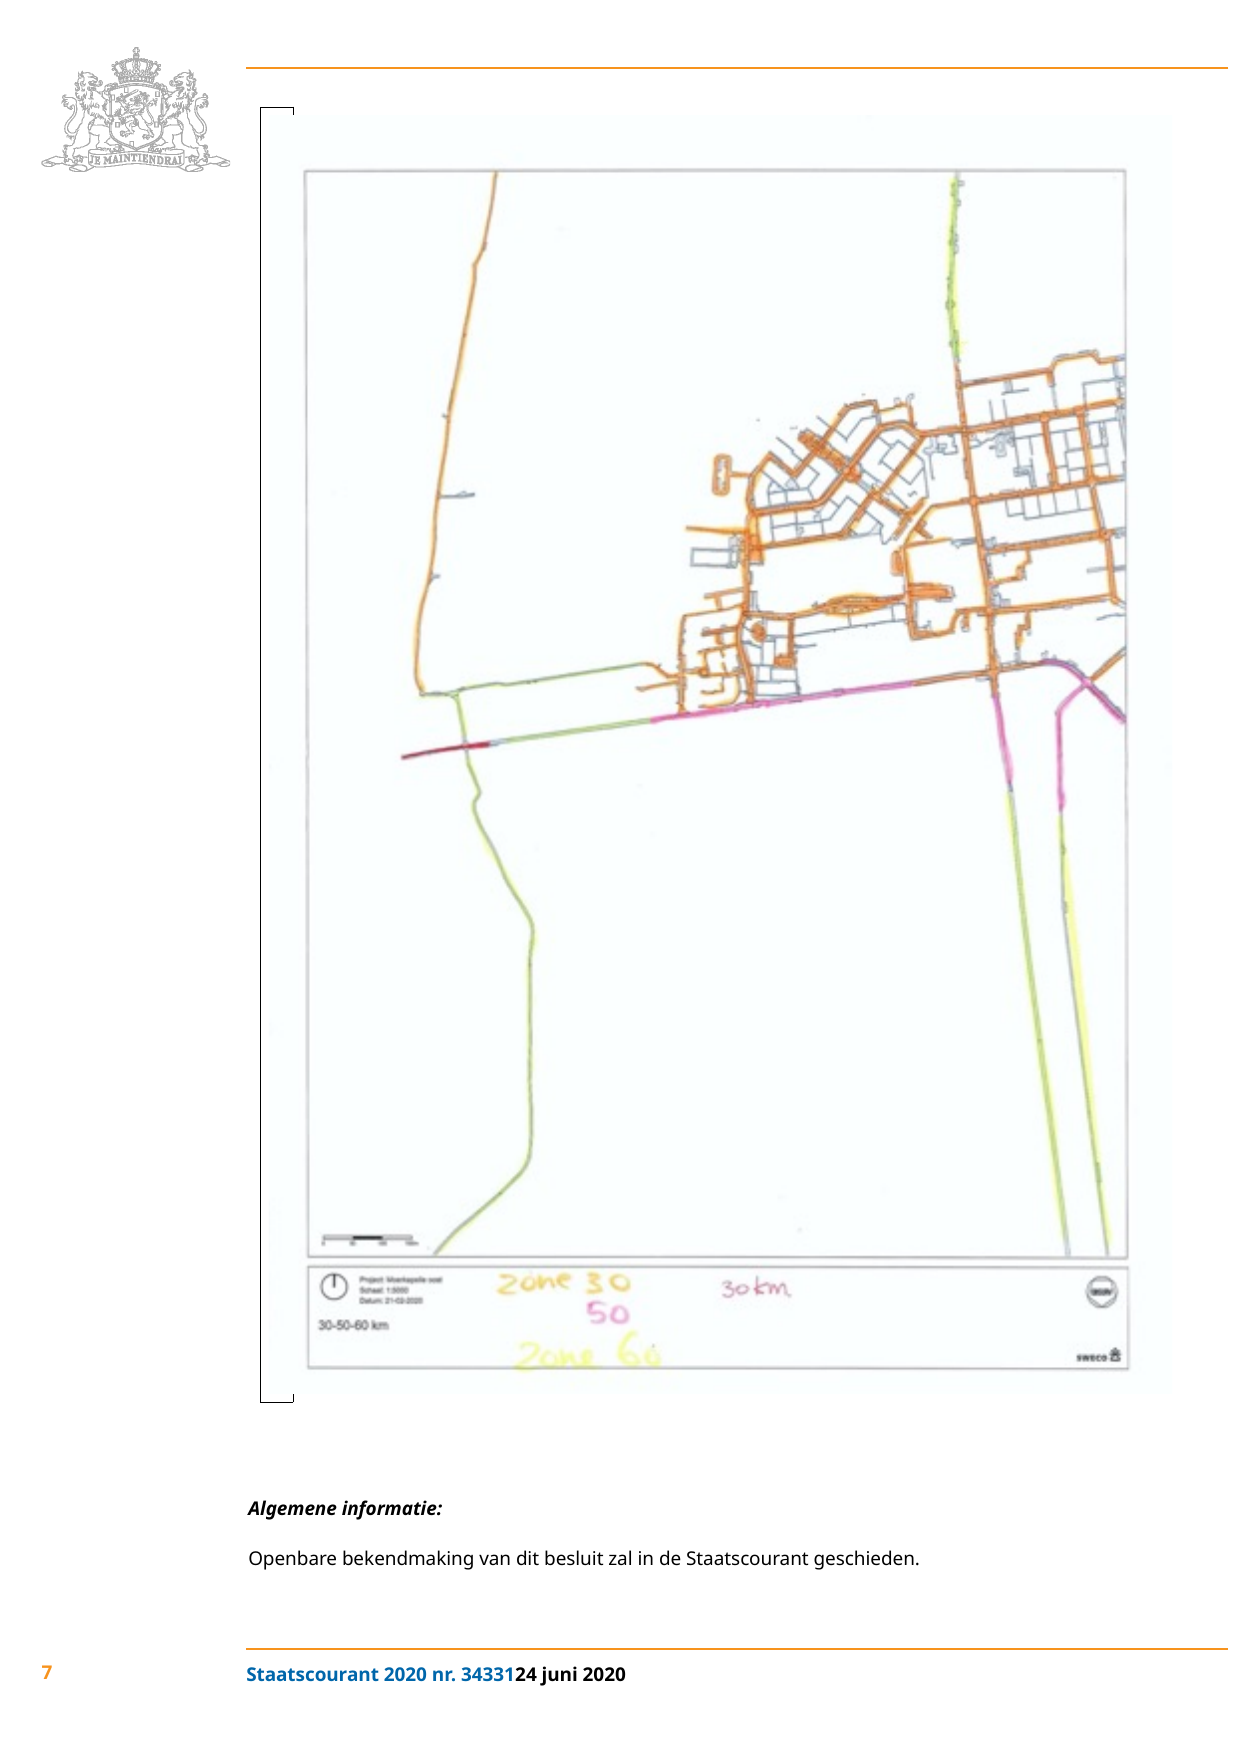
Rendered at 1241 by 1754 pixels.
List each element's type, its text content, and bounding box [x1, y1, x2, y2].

picture [268, 115, 1173, 1394]
text Openbare bekendmaking van dit besluit zal in de Staatscourant geschieden. [248, 1545, 1152, 1571]
text Algemene informatie: [248, 1495, 1152, 1520]
picture [41, 47, 231, 172]
